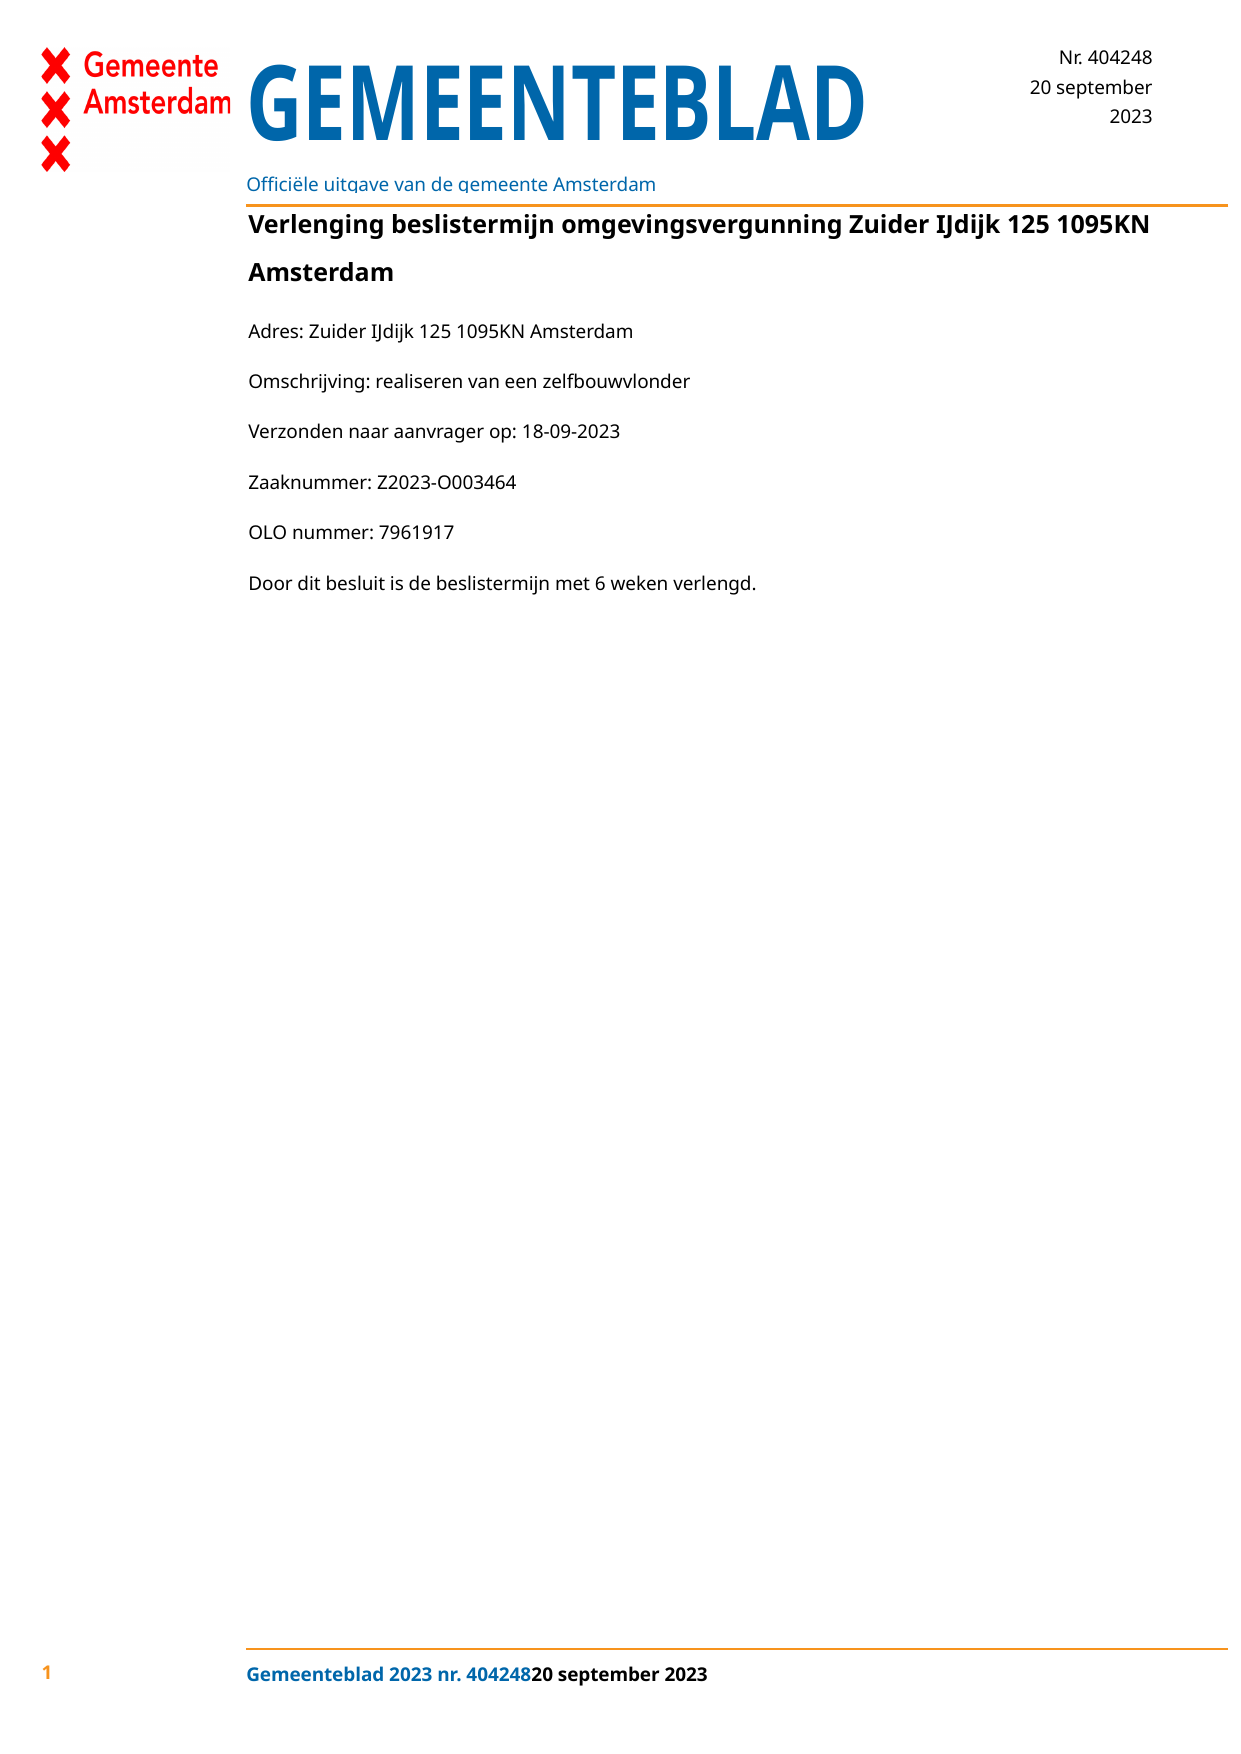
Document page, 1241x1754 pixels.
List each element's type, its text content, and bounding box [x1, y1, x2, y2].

text Omschrijving: realiseren van een zelfbouwvlonder [248, 368, 1152, 394]
text Verlenging beslistermijn omgevingsvergunning Zuider IJdijk 125 1095KN Amsterdam [248, 207, 1152, 288]
text Verzonden naar aanvrager op: 18-09-2023 [248, 419, 1152, 444]
picture [41, 47, 231, 172]
text Zaaknummer: Z2023-O003464 [248, 469, 1152, 495]
text Adres: Zuider IJdijk 125 1095KN Amsterdam [248, 318, 1152, 344]
text Door dit besluit is de beslistermijn met 6 weken verlengd. [248, 570, 1152, 596]
text OLO nummer: 7961917 [248, 519, 1152, 545]
